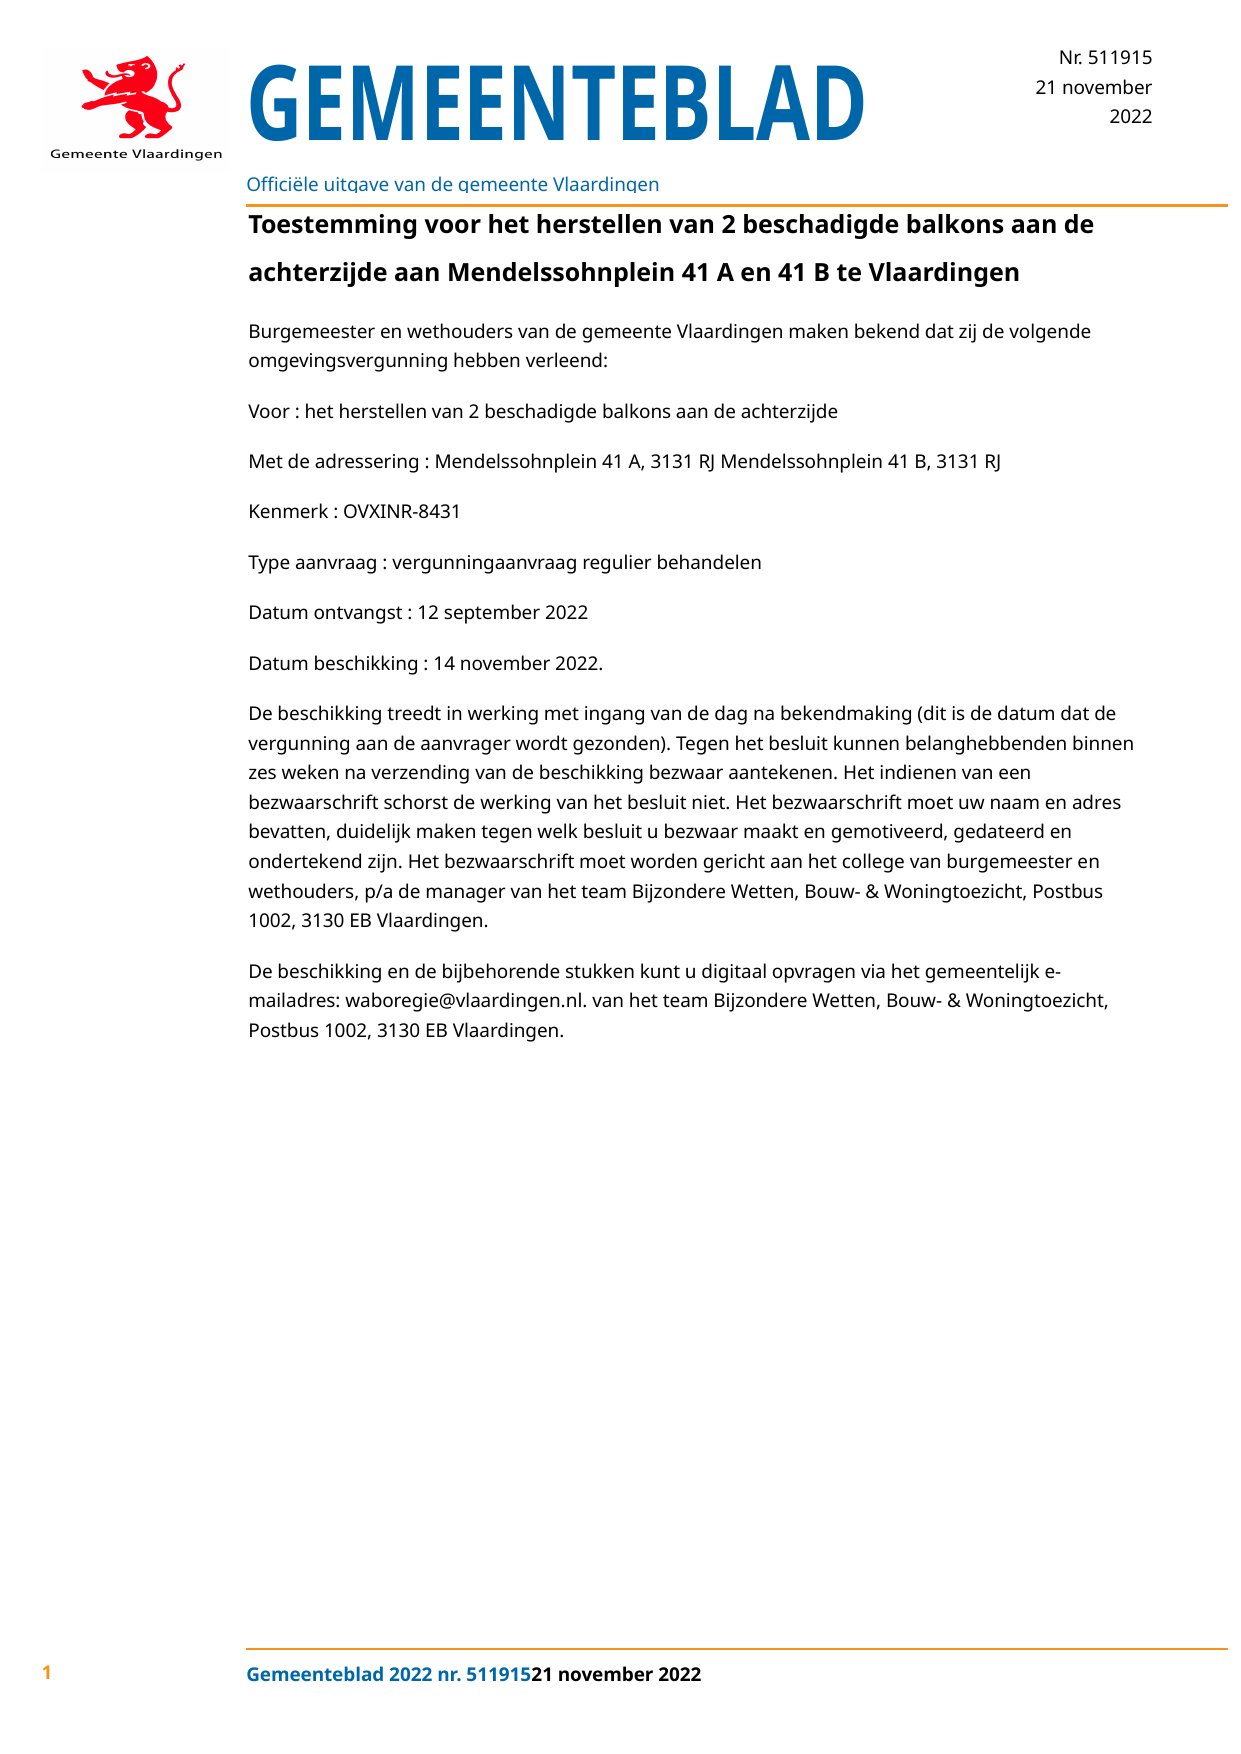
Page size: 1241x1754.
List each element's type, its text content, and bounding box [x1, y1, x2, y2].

text Toestemming voor het herstellen van 2 beschadigde balkons aan de achterzijde aan Mendelssohnplein 41 A en 41 B te Vlaardingen [248, 207, 1152, 288]
text Met de adressering : Mendelssohnplein 41 A, 3131 RJ Mendelssohnplein 41 B, 3131 RJ [248, 448, 1152, 474]
text Datum ontvangst : 12 september 2022 [248, 599, 1152, 625]
text Datum beschikking : 14 november 2022. [248, 650, 1152, 676]
text Kenmerk : OVXINR-8431 [248, 499, 1152, 524]
text Burgemeester en wethouders van de gemeente Vlaardingen maken bekend dat zij de volgende omgevingsvergunning hebben verleend: [248, 318, 1152, 373]
text Type aanvraag : vergunningaanvraag regulier behandelen [248, 549, 1152, 575]
text Voor : het herstellen van 2 beschadigde balkons aan de achterzijde [248, 398, 1152, 424]
text De beschikking treedt in werking met ingang van de dag na bekendmaking (dit is de datum dat de vergunning aan de aanvrager wordt gezonden). Tegen het besluit kunnen belanghebbenden binnen zes weken na verzending van de beschikking bezwaar aantekenen. Het indienen van een bezwaarschrift schorst de werking van het besluit niet. Het bezwaarschrift moet uw naam en adres bevatten, duidelijk maken tegen welk besluit u bezwaar maakt en gemotiveerd, gedateerd en ondertekend zijn. Het bezwaarschrift moet worden gericht aan het college van burgemeester en wethouders, p/a de manager van het team Bijzondere Wetten, Bouw- & Woningtoezicht, Postbus 1002, 3130 EB Vlaardingen. [248, 700, 1152, 933]
picture [41, 47, 231, 172]
text De beschikking en de bijbehorende stukken kunt u digitaal opvragen via het gemeentelijk e-mailadres: waboregie@vlaardingen.nl. van het team Bijzondere Wetten, Bouw- & Woningtoezicht, Postbus 1002, 3130 EB Vlaardingen. [248, 958, 1152, 1043]
